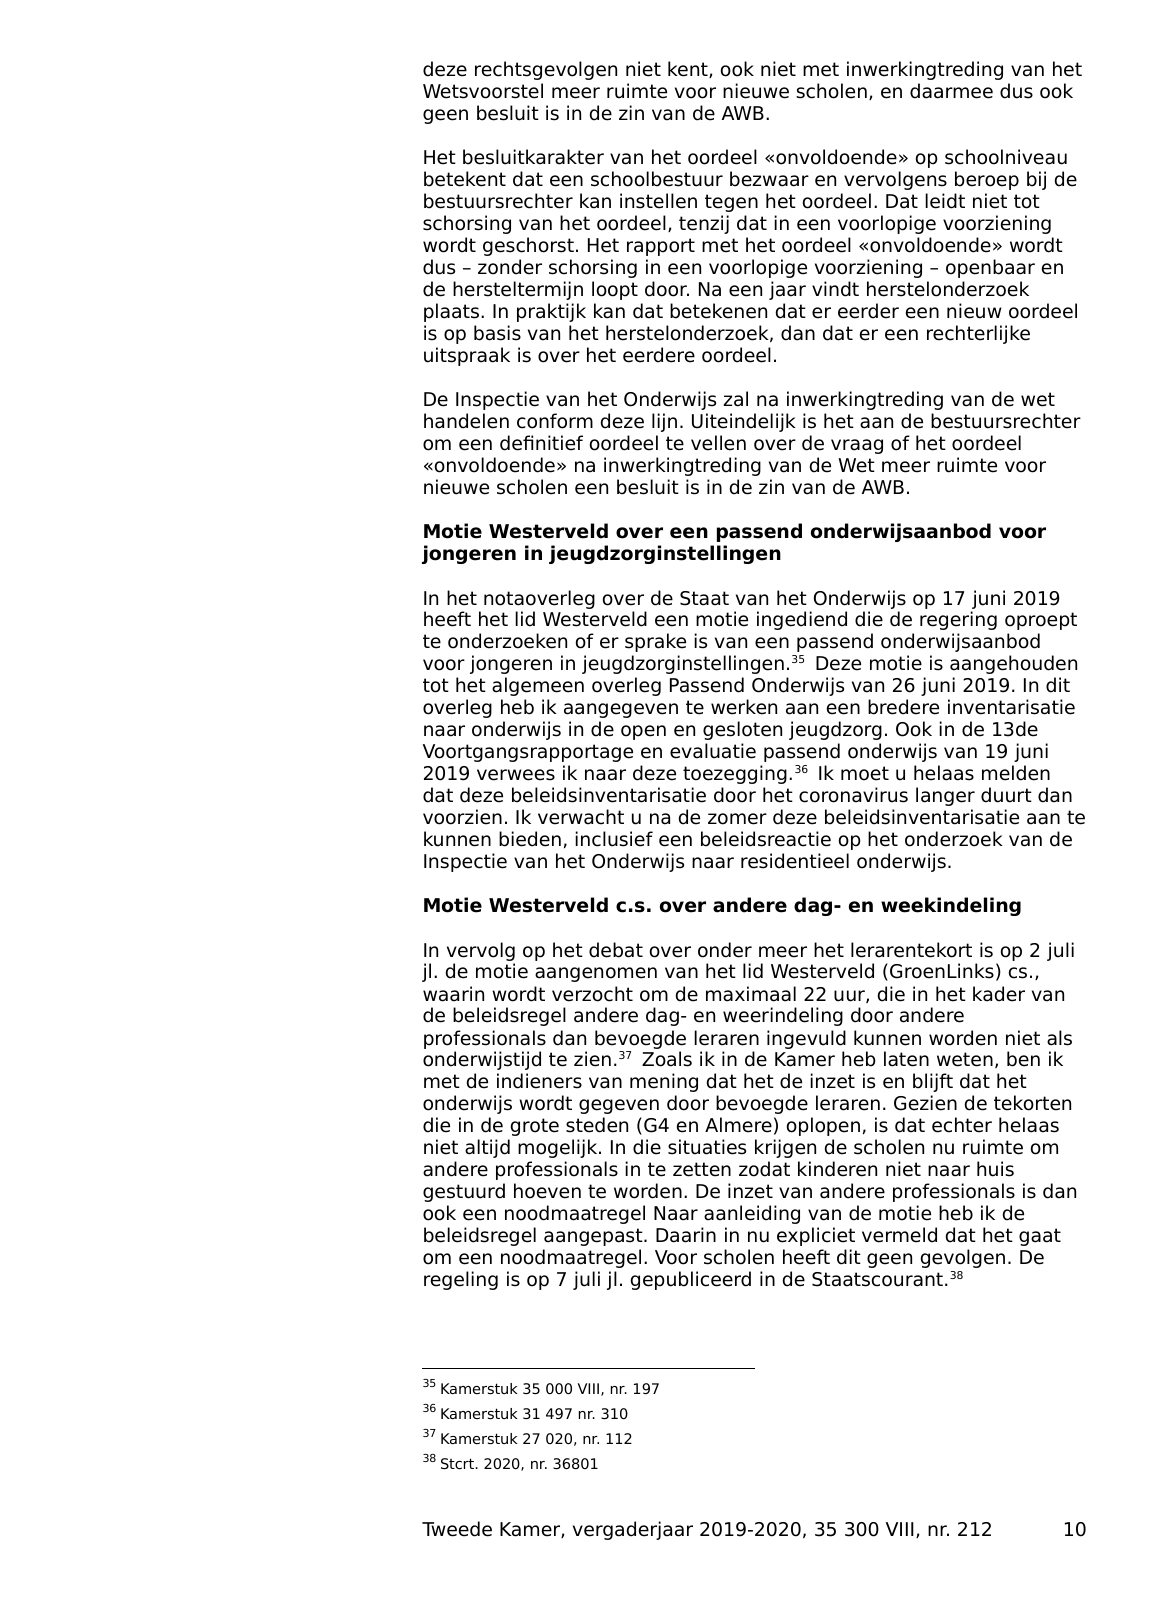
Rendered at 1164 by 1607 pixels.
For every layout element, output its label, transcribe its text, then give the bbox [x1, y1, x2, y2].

text Kamerstuk 31 497 nr. 310 [422, 1402, 1087, 1424]
text deze rechtsgevolgen niet kent, ook niet met inwerkingtreding van het Wetsvoorstel meer ruimte voor nieuwe scholen, en daarmee dus ook geen besluit is in de zin van de AWB. [422, 59, 1087, 125]
text Stcrt. 2020, nr. 36801 [422, 1452, 1087, 1474]
text In het notaoverleg over de Staat van het Onderwijs op 17 juni 2019 heeft het lid Westerveld een motie ingediend die de regering oproept te onderzoeken of er sprake is van een passend onderwijsaanbod voor jongeren in jeugdzorginstellingen. Deze motie is aangehouden tot het algemeen overleg Passend Onderwijs van 26 juni 2019. In dit overleg heb ik aangegeven te werken aan een bredere inventarisatie naar onderwijs in de open en gesloten jeugdzorg. Ook in de 13de Voortgangsrapportage en evaluatie passend onderwijs van 19 juni 2019 verwees ik naar deze toezegging. Ik moet u helaas melden dat deze beleidsinventarisatie door het coronavirus langer duurt dan voorzien. Ik verwacht u na de zomer deze beleidsinventarisatie aan te kunnen bieden, inclusief een beleidsreactie op het onderzoek van de Inspectie van het Onderwijs naar residentieel onderwijs. [422, 587, 1087, 873]
text De Inspectie van het Onderwijs zal na inwerkingtreding van de wet handelen conform deze lijn. Uiteindelijk is het aan de bestuursrechter om een definitief oordeel te vellen over de vraag of het oordeel «onvoldoende» na inwerkingtreding van de Wet meer ruimte voor nieuwe scholen een besluit is in de zin van de AWB. [422, 389, 1087, 499]
subtitle Motie Westerveld c.s. over andere dag- en weekindeling [422, 895, 1087, 917]
text Het besluitkarakter van het oordeel «onvoldoende» op schoolniveau betekent dat een schoolbestuur bezwaar en vervolgens beroep bij de bestuursrechter kan instellen tegen het oordeel. Dat leidt niet tot schorsing van het oordeel, tenzij dat in een voorlopige voorziening wordt geschorst. Het rapport met het oordeel «onvoldoende» wordt dus – zonder schorsing in een voorlopige voorziening – openbaar en de hersteltermijn loopt door. Na een jaar vindt herstelonderzoek plaats. In praktijk kan dat betekenen dat er eerder een nieuw oordeel is op basis van het herstelonderzoek, dan dat er een rechterlijke uitspraak is over het eerdere oordeel. [422, 147, 1087, 367]
text Kamerstuk 35 000 VIII, nr. 197 [422, 1377, 1087, 1399]
text Kamerstuk 27 020, nr. 112 [422, 1427, 1087, 1449]
text In vervolg op het debat over onder meer het lerarentekort is op 2 juli jl. de motie aangenomen van het lid Westerveld (GroenLinks) cs., waarin wordt verzocht om de maximaal 22 uur, die in het kader van de beleidsregel andere dag- en weerindeling door andere professionals dan bevoegde leraren ingevuld kunnen worden niet als onderwijstijd te zien. Zoals ik in de Kamer heb laten weten, ben ik met de indieners van mening dat het de inzet is en blijft dat het onderwijs wordt gegeven door bevoegde leraren. Gezien de tekorten die in de grote steden (G4 en Almere) oplopen, is dat echter helaas niet altijd mogelijk. In die situaties krijgen de scholen nu ruimte om andere professionals in te zetten zodat kinderen niet naar huis gestuurd hoeven te worden. De inzet van andere professionals is dan ook een noodmaatregel Naar aanleiding van de motie heb ik de beleidsregel aangepast. Daarin in nu expliciet vermeld dat het gaat om een noodmaatregel. Voor scholen heeft dit geen gevolgen. De regeling is op 7 juli jl. gepubliceerd in de Staatscourant. [422, 939, 1087, 1291]
subtitle Motie Westerveld over een passend onderwijsaanbod voor jongeren in jeugdzorginstellingen [422, 521, 1087, 565]
